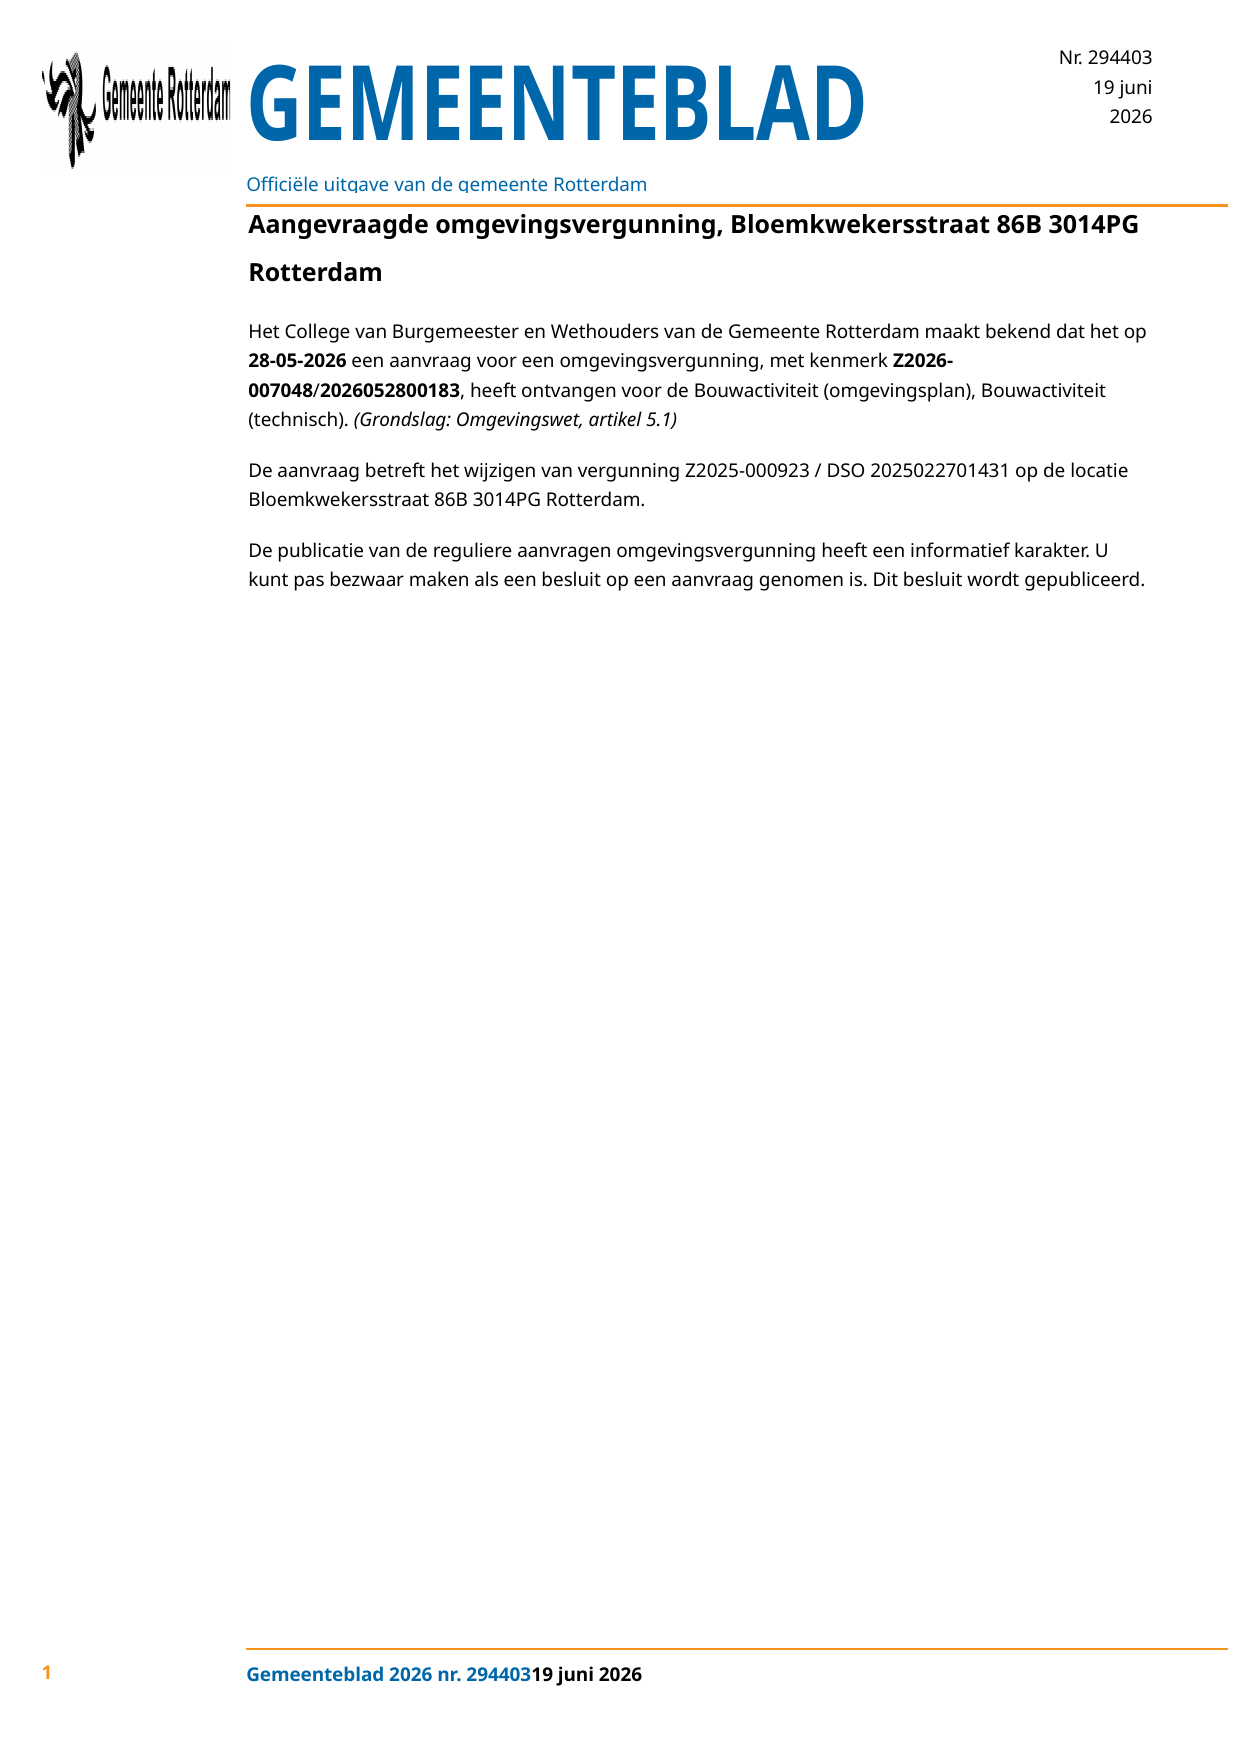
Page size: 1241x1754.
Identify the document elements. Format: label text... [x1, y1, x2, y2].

text De publicatie van de reguliere aanvragen omgevingsvergunning heeft een informatief karakter. U kunt pas bezwaar maken als een besluit op een aanvraag genomen is. Dit besluit wordt gepubliceerd. [248, 537, 1152, 592]
picture [41, 47, 231, 172]
text De aanvraag betreft het wijzigen van vergunning Z2025-000923 / DSO 2025022701431 op de locatie Bloemkwekersstraat 86B 3014PG Rotterdam. [248, 457, 1152, 512]
text Het College van Burgemeester en Wethouders van de Gemeente Rotterdam maakt bekend dat het op 28-05-2026 een aanvraag voor een omgevingsvergunning, met kenmerk Z2026-007048/2026052800183, heeft ontvangen voor de Bouwactiviteit (omgevingsplan), Bouwactiviteit (technisch). (Grondslag: Omgevingswet, artikel 5.1) [248, 318, 1152, 432]
text Aangevraagde omgevingsvergunning, Bloemkwekersstraat 86B 3014PG Rotterdam [248, 207, 1152, 288]
